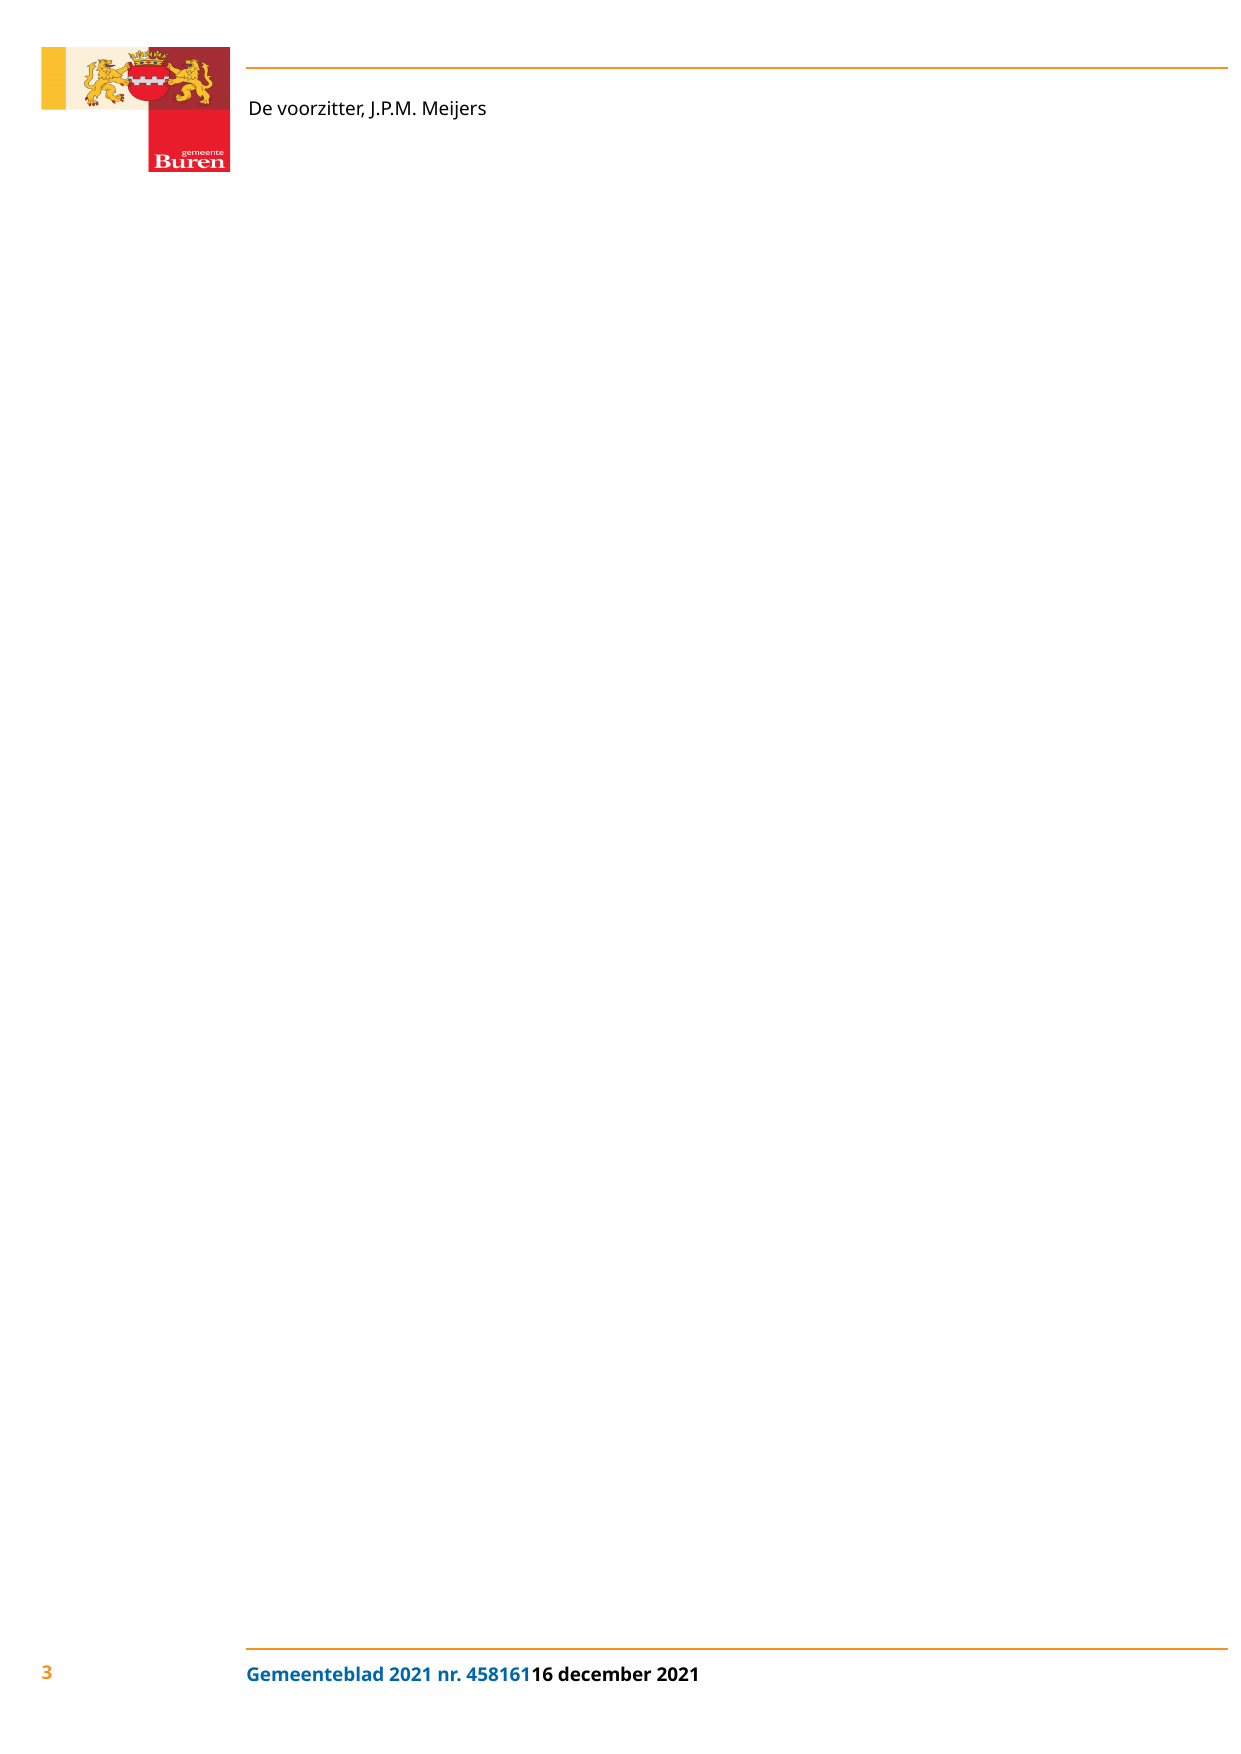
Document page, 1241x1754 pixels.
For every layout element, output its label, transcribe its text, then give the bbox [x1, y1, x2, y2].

picture [41, 47, 231, 172]
text De voorzitter, J.P.M. Meijers [248, 95, 1152, 121]
